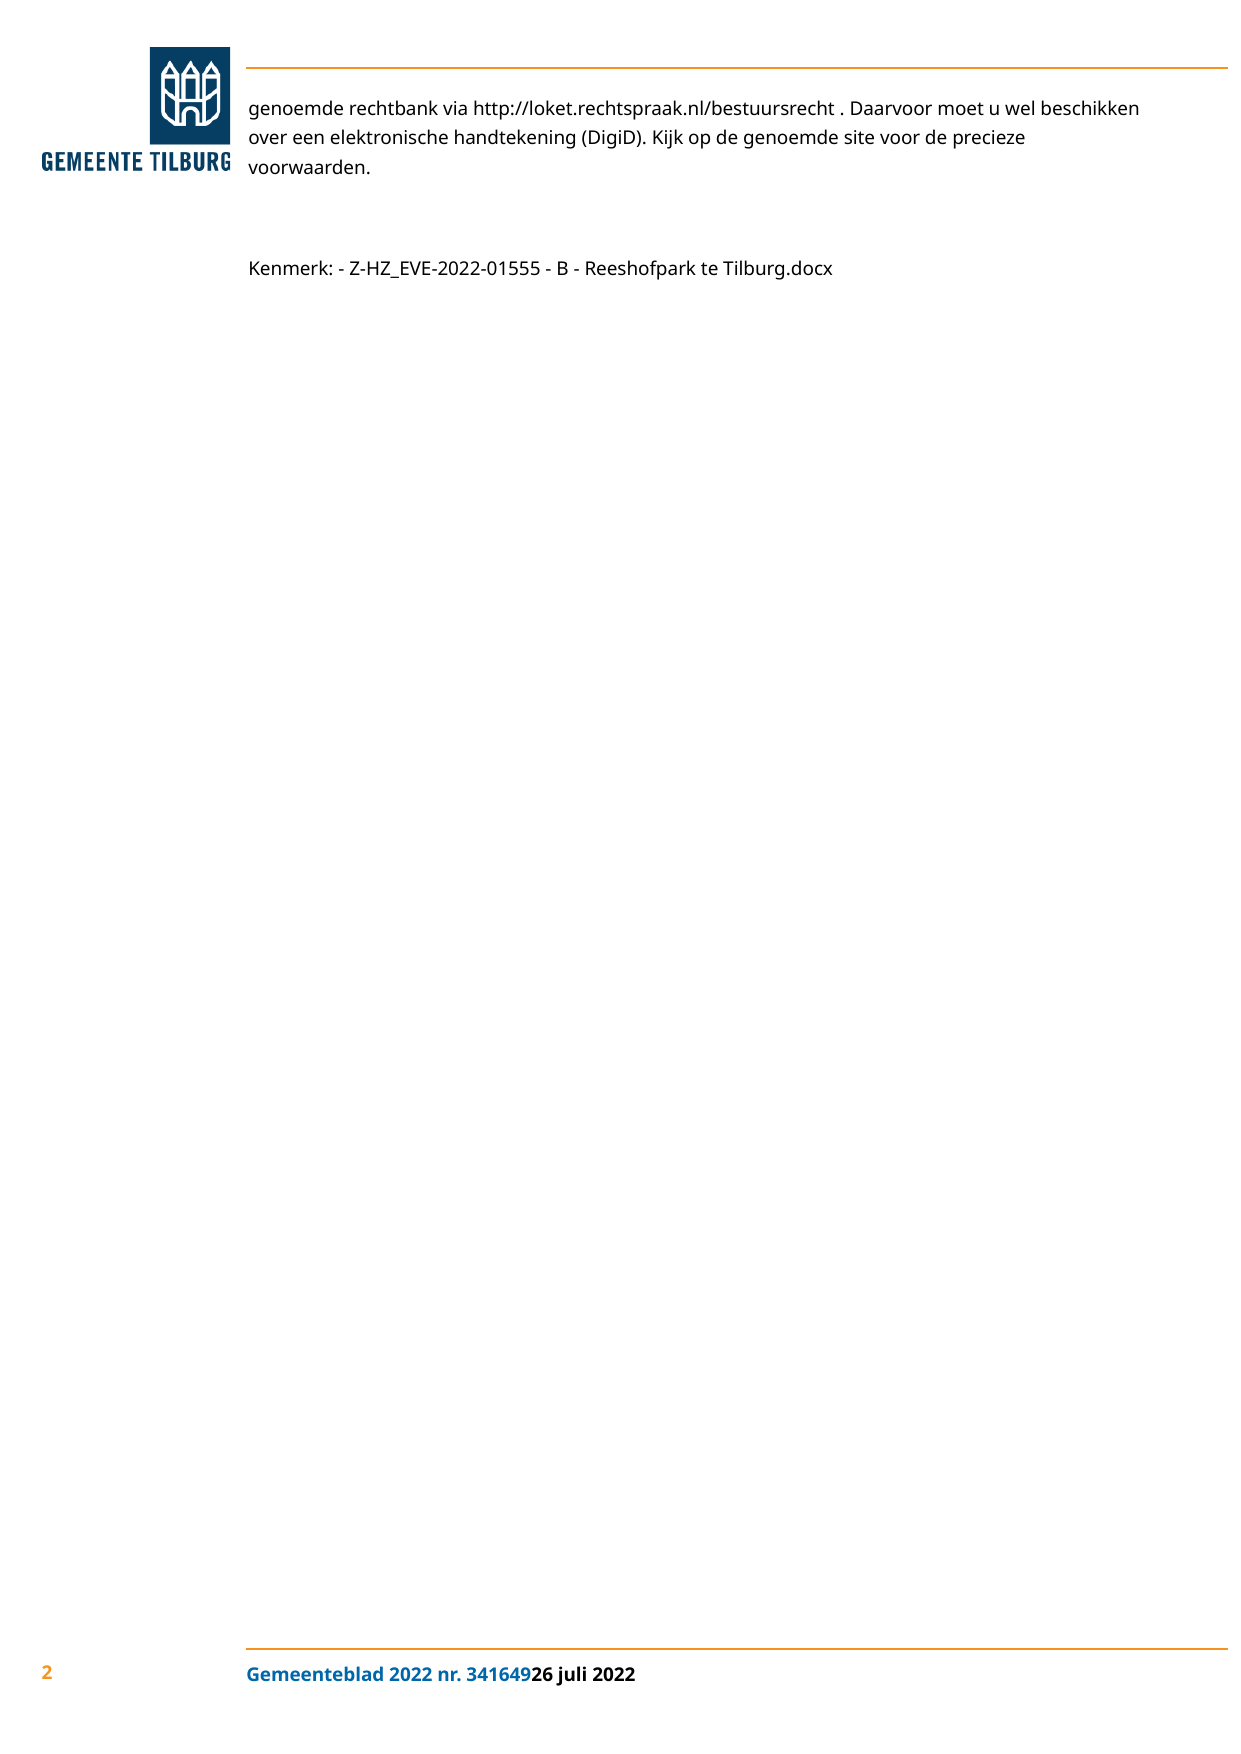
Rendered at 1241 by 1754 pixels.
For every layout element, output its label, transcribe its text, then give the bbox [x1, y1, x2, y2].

picture [41, 47, 231, 172]
text genoemde rechtbank via http://loket.rechtspraak.nl/bestuursrecht . Daarvoor moet u wel beschikken over een elektronische handtekening (DigiD). Kijk op de genoemde site voor de precieze voorwaarden. [248, 95, 1152, 180]
text Kenmerk: - Z-HZ_EVE-2022-01555 - B - Reeshofpark te Tilburg.docx [248, 255, 1152, 281]
